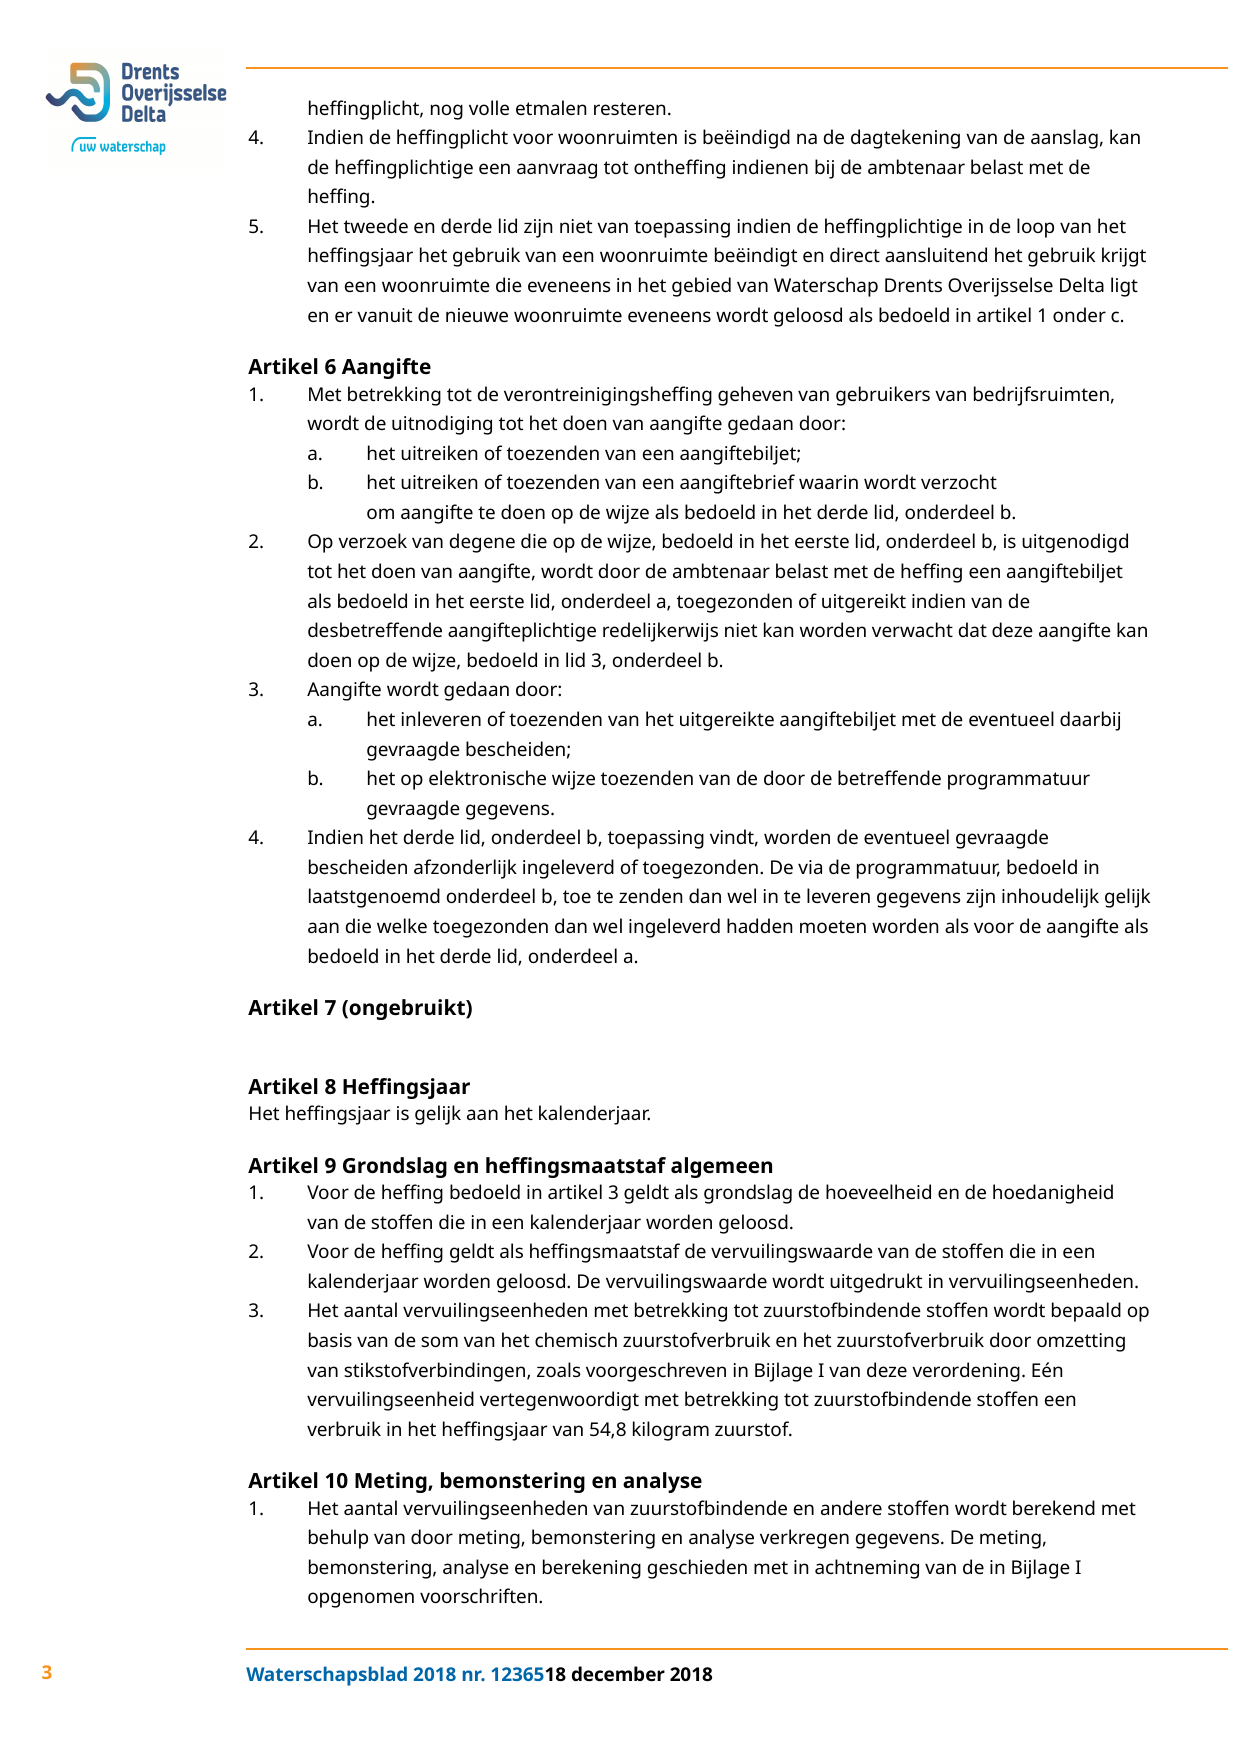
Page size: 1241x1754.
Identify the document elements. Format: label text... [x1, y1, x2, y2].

text Artikel 8 Heffingsjaar [248, 1072, 1152, 1101]
text Het heffingsjaar is gelijk aan het kalenderjaar. [248, 1101, 1152, 1126]
list Het aantal vervuilingseenheden van zuurstofbindende en andere stoffen wordt berekend met behulp van door meting, bemonstering en analyse verkregen gegevens. De meting, bemonstering, analyse en berekening geschieden met in achtneming van de in Bijlage I opgenomen voorschriften. [248, 1495, 1152, 1609]
picture [41, 47, 231, 172]
list heffingplicht, nog volle etmalen resteren. [248, 95, 1152, 121]
text Artikel 10 Meting, bemonstering en analyse [248, 1466, 1152, 1495]
list het uitreiken of toezenden van een aangiftebrief waarin wordt verzocht [307, 469, 1152, 495]
list Indien de heffingplicht voor woonruimten is beëindigd na de dagtekening van de aanslag, kan de heffingplichtige een aanvraag tot ontheffing indienen bij de ambtenaar belast met de heffing. [248, 124, 1152, 209]
list om aangifte te doen op de wijze als bedoeld in het derde lid, onderdeel b. [307, 499, 1152, 525]
text Artikel 6 Aangifte [248, 352, 1152, 381]
list het uitreiken of toezenden van een aangiftebiljet; [307, 440, 1152, 466]
list Voor de heffing bedoeld in artikel 3 geldt als grondslag de hoeveelheid en de hoedanigheid van de stoffen die in een kalenderjaar worden geloosd. [248, 1179, 1152, 1235]
list Aangifte wordt gedaan door: [248, 677, 1152, 702]
list Het aantal vervuilingseenheden met betrekking tot zuurstofbindende stoffen wordt bepaald op basis van de som van het chemisch zuurstofverbruik en het zuurstofverbruik door omzetting van stikstofverbindingen, zoals voorgeschreven in Bijlage I van deze verordening. Eén vervuilingseenheid vertegenwoordigt met betrekking tot zuurstofbindende stoffen een verbruik in het heffingsjaar van 54,8 kilogram zuurstof. [248, 1298, 1152, 1442]
list Met betrekking tot de verontreinigingsheffing geheven van gebruikers van bedrijfsruimten, wordt de uitnodiging tot het doen van aangifte gedaan door: [248, 381, 1152, 436]
list Indien het derde lid, onderdeel b, toepassing vindt, worden de eventueel gevraagde bescheiden afzonderlijk ingeleverd of toegezonden. De via de programmatuur, bedoeld in laatstgenoemd onderdeel b, toe te zenden dan wel in te leveren gegevens zijn inhoudelijk gelijk aan die welke toegezonden dan wel ingeleverd hadden moeten worden als voor de aangifte als bedoeld in het derde lid, onderdeel a. [248, 824, 1152, 968]
list het op elektronische wijze toezenden van de door de betreffende programmatuur gevraagde gegevens. [307, 765, 1152, 821]
list Voor de heffing geldt als heffingsmaatstaf de vervuilingswaarde van de stoffen die in een kalenderjaar worden geloosd. De vervuilingswaarde wordt uitgedrukt in vervuilingseenheden. [248, 1238, 1152, 1294]
text Artikel 9 Grondslag en heffingsmaatstaf algemeen [248, 1151, 1152, 1179]
list Op verzoek van degene die op de wijze, bedoeld in het eerste lid, onderdeel b, is uitgenodigd tot het doen van aangifte, wordt door de ambtenaar belast met de heffing een aangiftebiljet als bedoeld in het eerste lid, onderdeel a, toegezonden of uitgereikt indien van de desbetreffende aangifteplichtige redelijkerwijs niet kan worden verwacht dat deze aangifte kan doen op de wijze, bedoeld in lid 3, onderdeel b. [248, 529, 1152, 673]
list het inleveren of toezenden van het uitgereikte aangiftebiljet met de eventueel daarbij gevraagde bescheiden; [307, 706, 1152, 761]
list Het tweede en derde lid zijn niet van toepassing indien de heffingplichtige in de loop van het heffingsjaar het gebruik van een woonruimte beëindigt en direct aansluitend het gebruik krijgt van een woonruimte die eveneens in het gebied van Waterschap Drents Overijsselse Delta ligt en er vanuit de nieuwe woonruimte eveneens wordt geloosd als bedoeld in artikel 1 onder c. [248, 213, 1152, 328]
text Artikel 7 (ongebruikt) [248, 993, 1152, 1022]
